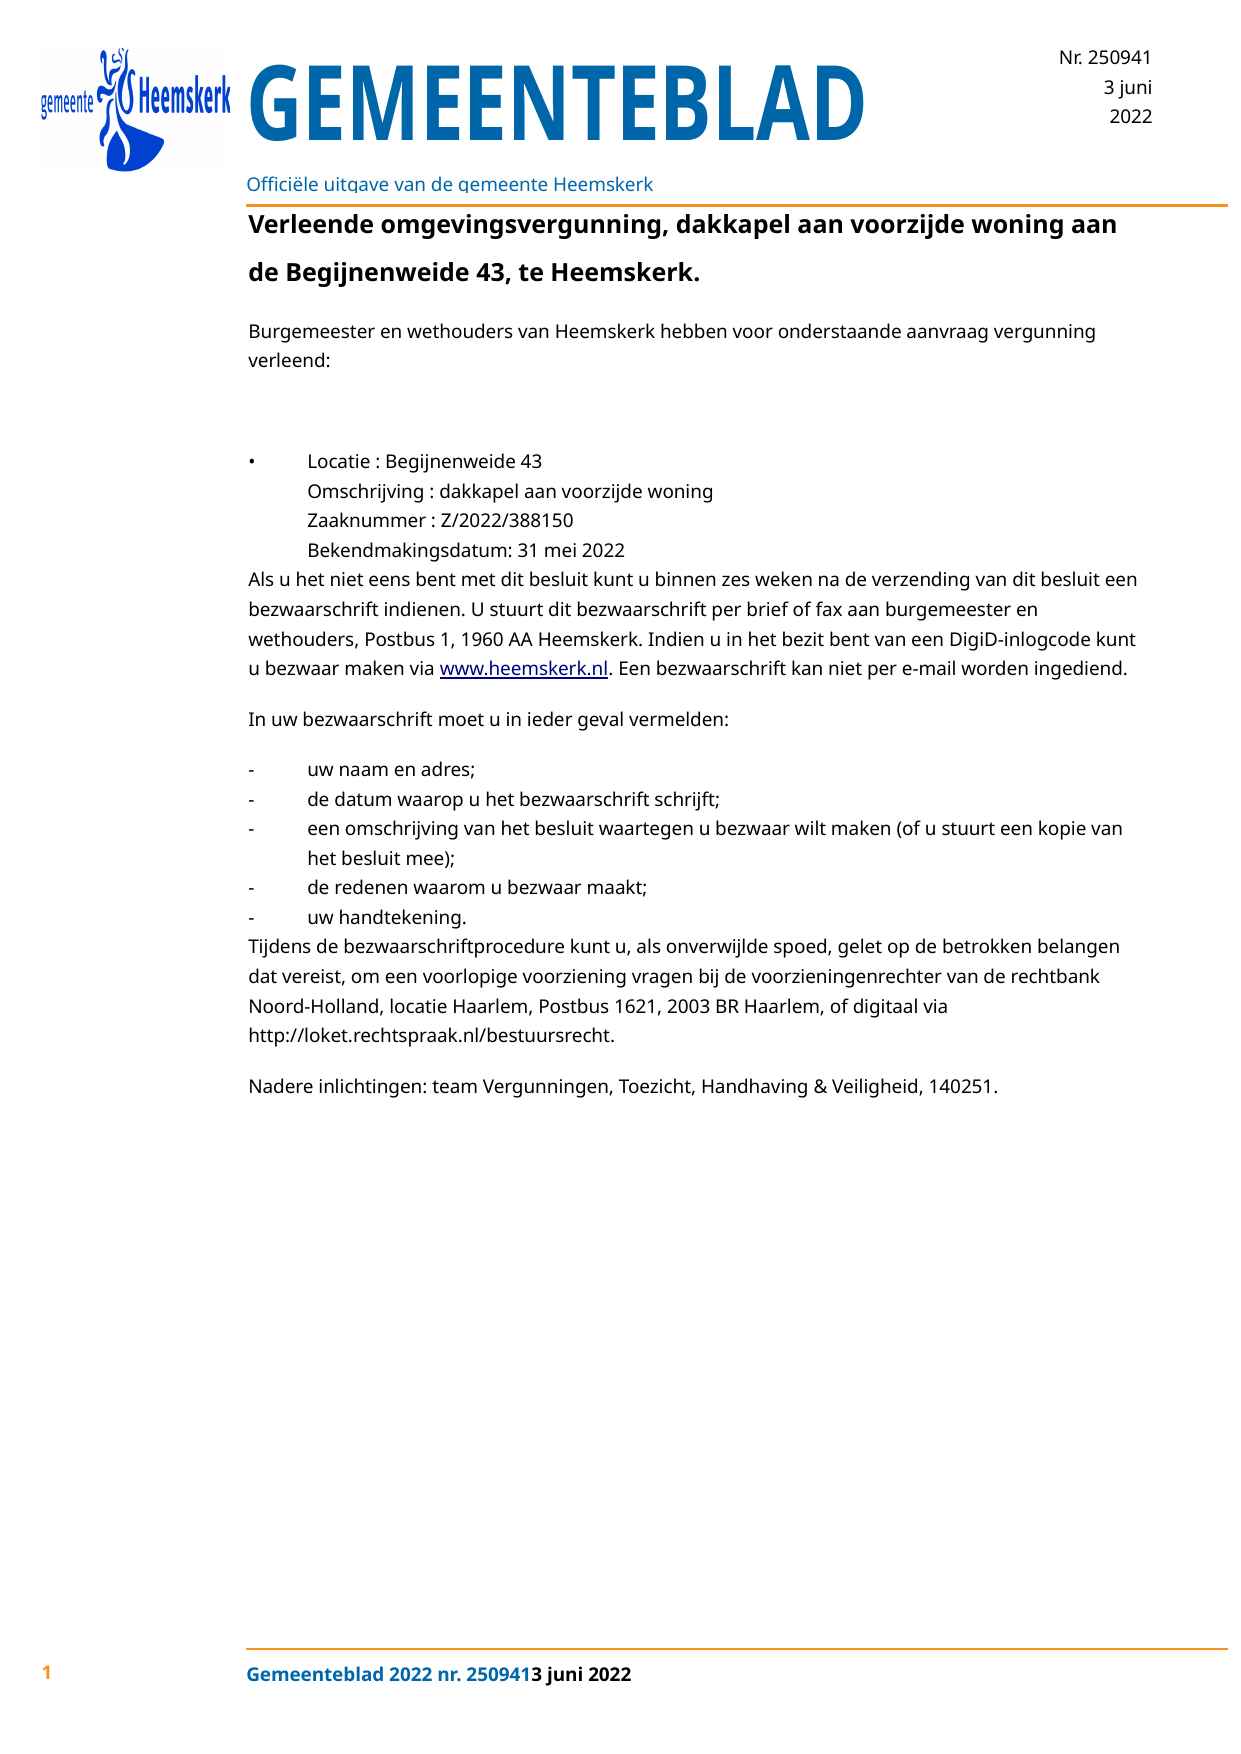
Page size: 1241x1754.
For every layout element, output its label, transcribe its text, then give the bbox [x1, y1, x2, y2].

list Zaaknummer : Z/2022/388150 [248, 507, 1152, 533]
picture [41, 47, 231, 172]
list de redenen waarom u bezwaar maakt; [248, 874, 1152, 900]
text In uw bezwaarschrift moet u in ieder geval vermelden: [248, 706, 1152, 732]
list een omschrijving van het besluit waartegen u bezwaar wilt maken (of u stuurt een kopie van het besluit mee); [248, 815, 1152, 871]
list Bekendmakingsdatum: 31 mei 2022 [248, 537, 1152, 563]
text Als u het niet eens bent met dit besluit kunt u binnen zes weken na de verzending van dit besluit een bezwaarschrift indienen. U stuurt dit bezwaarschrift per brief of fax aan burgemeester en wethouders, Postbus 1, 1960 AA Heemskerk. Indien u in het bezit bent van een DigiD-inlogcode kunt u bezwaar maken via www.heemskerk.nl. Een bezwaarschrift kan niet per e-mail worden ingediend. [248, 567, 1152, 681]
text Tijdens de bezwaarschriftprocedure kunt u, als onverwijlde spoed, gelet op de betrokken belangen dat vereist, om een voorlopige voorziening vragen bij de voorzieningenrechter van de rechtbank Noord-Holland, locatie Haarlem, Postbus 1621, 2003 BR Haarlem, of digitaal via http://loket.rechtspraak.nl/bestuursrecht. [248, 934, 1152, 1048]
list uw handtekening. [248, 904, 1152, 930]
text Verleende omgevingsvergunning, dakkapel aan voorzijde woning aan de Begijnenweide 43, te Heemskerk. [248, 207, 1152, 288]
list Omschrijving : dakkapel aan voorzijde woning [248, 478, 1152, 504]
text Burgemeester en wethouders van Heemskerk hebben voor onderstaande aanvraag vergunning verleend: [248, 318, 1152, 373]
list de datum waarop u het bezwaarschrift schrijft; [248, 786, 1152, 812]
text Nadere inlichtingen: team Vergunningen, Toezicht, Handhaving & Veiligheid, 140251. [248, 1073, 1152, 1099]
list uw naam en adres; [248, 756, 1152, 782]
list Locatie : Begijnenweide 43 [248, 448, 1152, 474]
